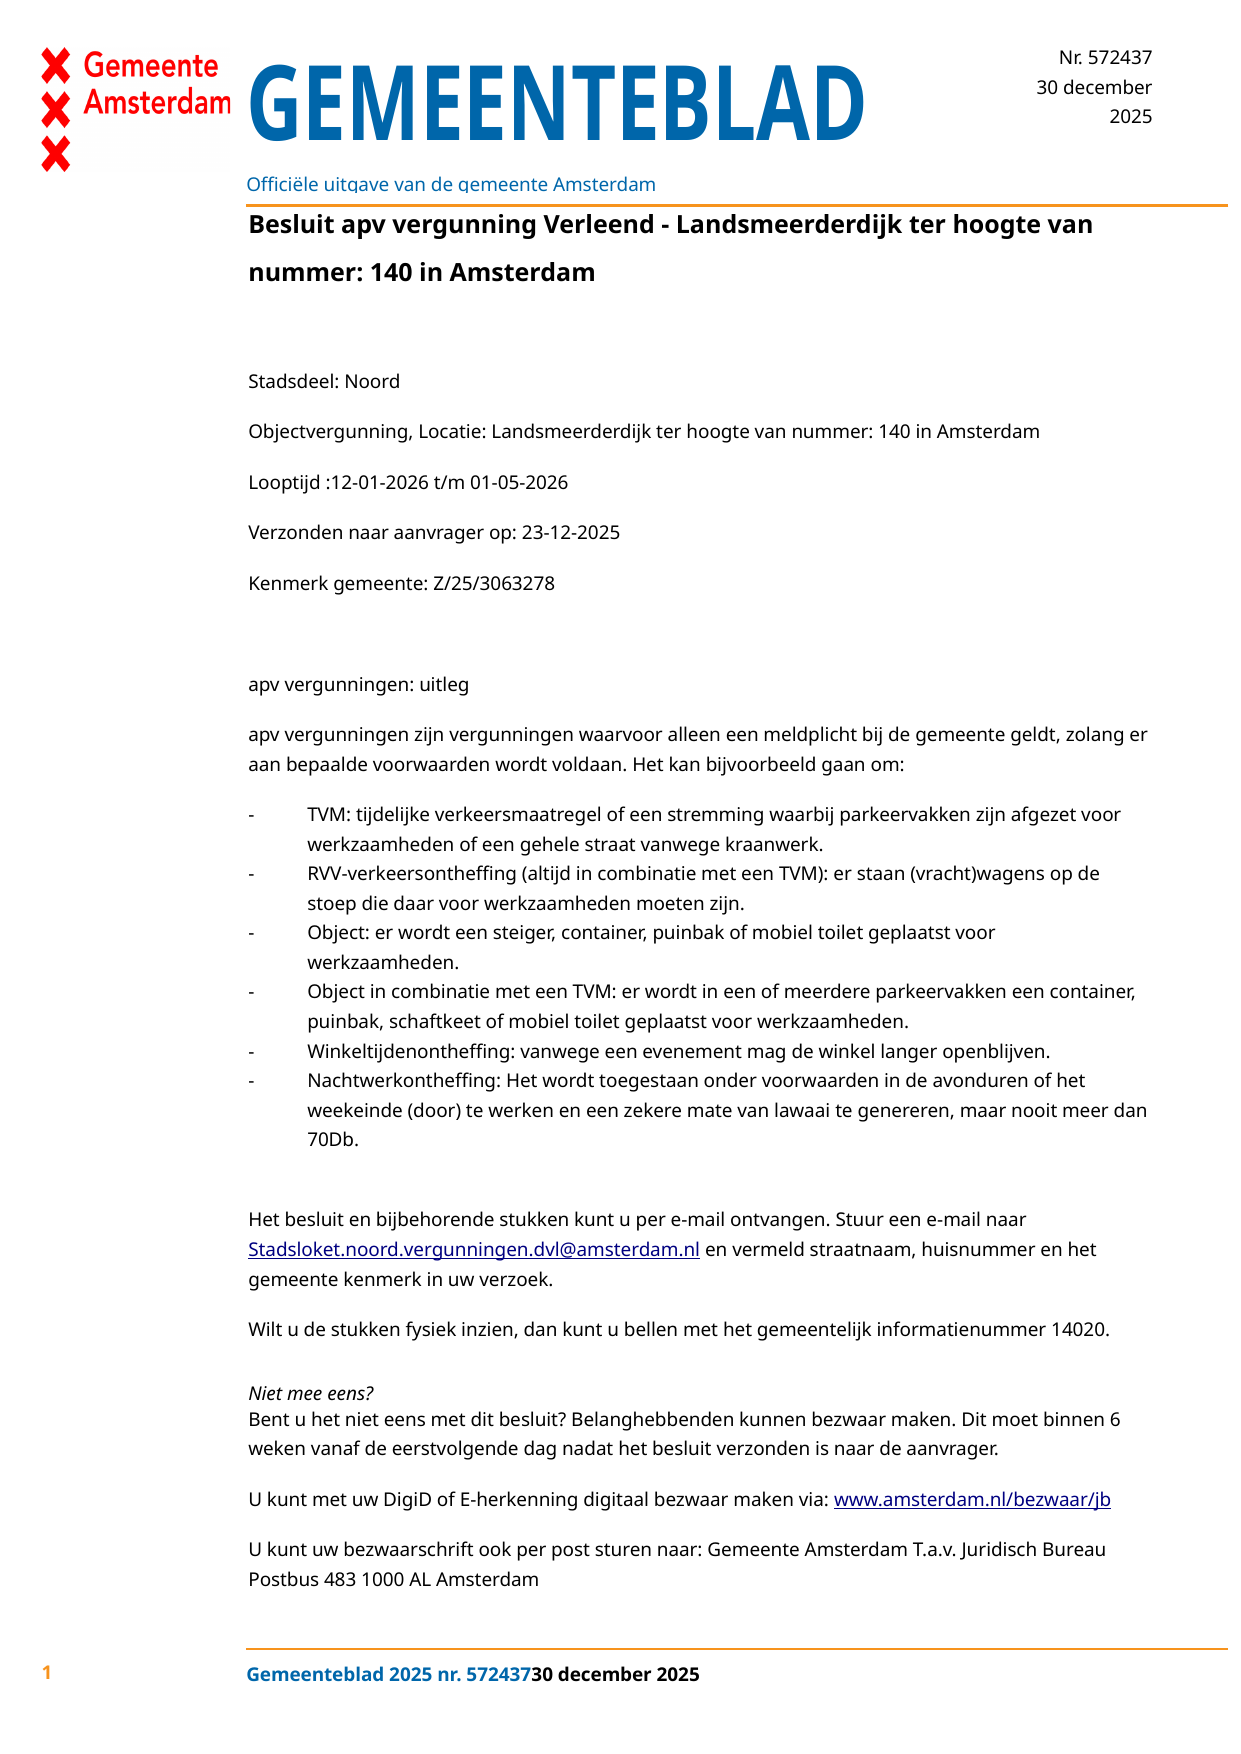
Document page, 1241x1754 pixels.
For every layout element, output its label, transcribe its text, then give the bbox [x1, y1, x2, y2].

text Niet mee eens? [248, 1380, 1152, 1406]
list Winkeltijdenontheffing: vanwege een evenement mag de winkel langer openblijven. [248, 1038, 1152, 1064]
text Bent u het niet eens met dit besluit? Belanghebbenden kunnen bezwaar maken. Dit moet binnen 6 weken vanaf de eerstvolgende dag nadat het besluit verzonden is naar de aanvrager. [248, 1406, 1152, 1461]
list TVM: tijdelijke verkeersmaatregel of een stremming waarbij parkeervakken zijn afgezet voor werkzaamheden of een gehele straat vanwege kraanwerk. [248, 801, 1152, 857]
text Objectvergunning, Locatie: Landsmeerderdijk ter hoogte van nummer: 140 in Amsterdam [248, 419, 1152, 444]
list RVV-verkeersontheffing (altijd in combinatie met een TVM): er staan (vracht)wagens op de stoep die daar voor werkzaamheden moeten zijn. [248, 860, 1152, 916]
text Kenmerk gemeente: Z/25/3063278 [248, 570, 1152, 596]
list Object in combinatie met een TVM: er wordt in een of meerdere parkeervakken een container, puinbak, schaftkeet of mobiel toilet geplaatst voor werkzaamheden. [248, 979, 1152, 1034]
text Het besluit en bijbehorende stukken kunt u per e-mail ontvangen. Stuur een e-mail naar Stadsloket.noord.vergunningen.dvl@amsterdam.nl en vermeld straatnaam, huisnummer en het gemeente kenmerk in uw verzoek. [248, 1207, 1152, 1292]
text Verzonden naar aanvrager op: 23-12-2025 [248, 519, 1152, 545]
picture [41, 47, 231, 172]
text Wilt u de stukken fysiek inzien, dan kunt u bellen met het gemeentelijk informatienummer 14020. [248, 1316, 1152, 1342]
text U kunt uw bezwaarschrift ook per post sturen naar: Gemeente Amsterdam T.a.v. Juridisch Bureau Postbus 483 1000 AL Amsterdam [248, 1536, 1152, 1592]
text Looptijd :12-01-2026 t/m 01-05-2026 [248, 469, 1152, 495]
list Object: er wordt een steiger, container, puinbak of mobiel toilet geplaatst voor werkzaamheden. [248, 919, 1152, 975]
text U kunt met uw DigiD of E-herkenning digitaal bezwaar maken via: www.amsterdam.nl/bezwaar/jb [248, 1486, 1152, 1512]
list Nachtwerkontheffing: Het wordt toegestaan onder voorwaarden in de avonduren of het weekeinde (door) te werken en een zekere mate van lawaai te genereren, maar nooit meer dan 70Db. [248, 1067, 1152, 1152]
text apv vergunningen zijn vergunningen waarvoor alleen een meldplicht bij de gemeente geldt, zolang er aan bepaalde voorwaarden wordt voldaan. Het kan bijvoorbeeld gaan om: [248, 721, 1152, 777]
text apv vergunningen: uitleg [248, 671, 1152, 697]
text Stadsdeel: Noord [248, 368, 1152, 394]
text Besluit apv vergunning Verleend - Landsmeerderdijk ter hoogte van nummer: 140 in Amsterdam [248, 207, 1152, 288]
